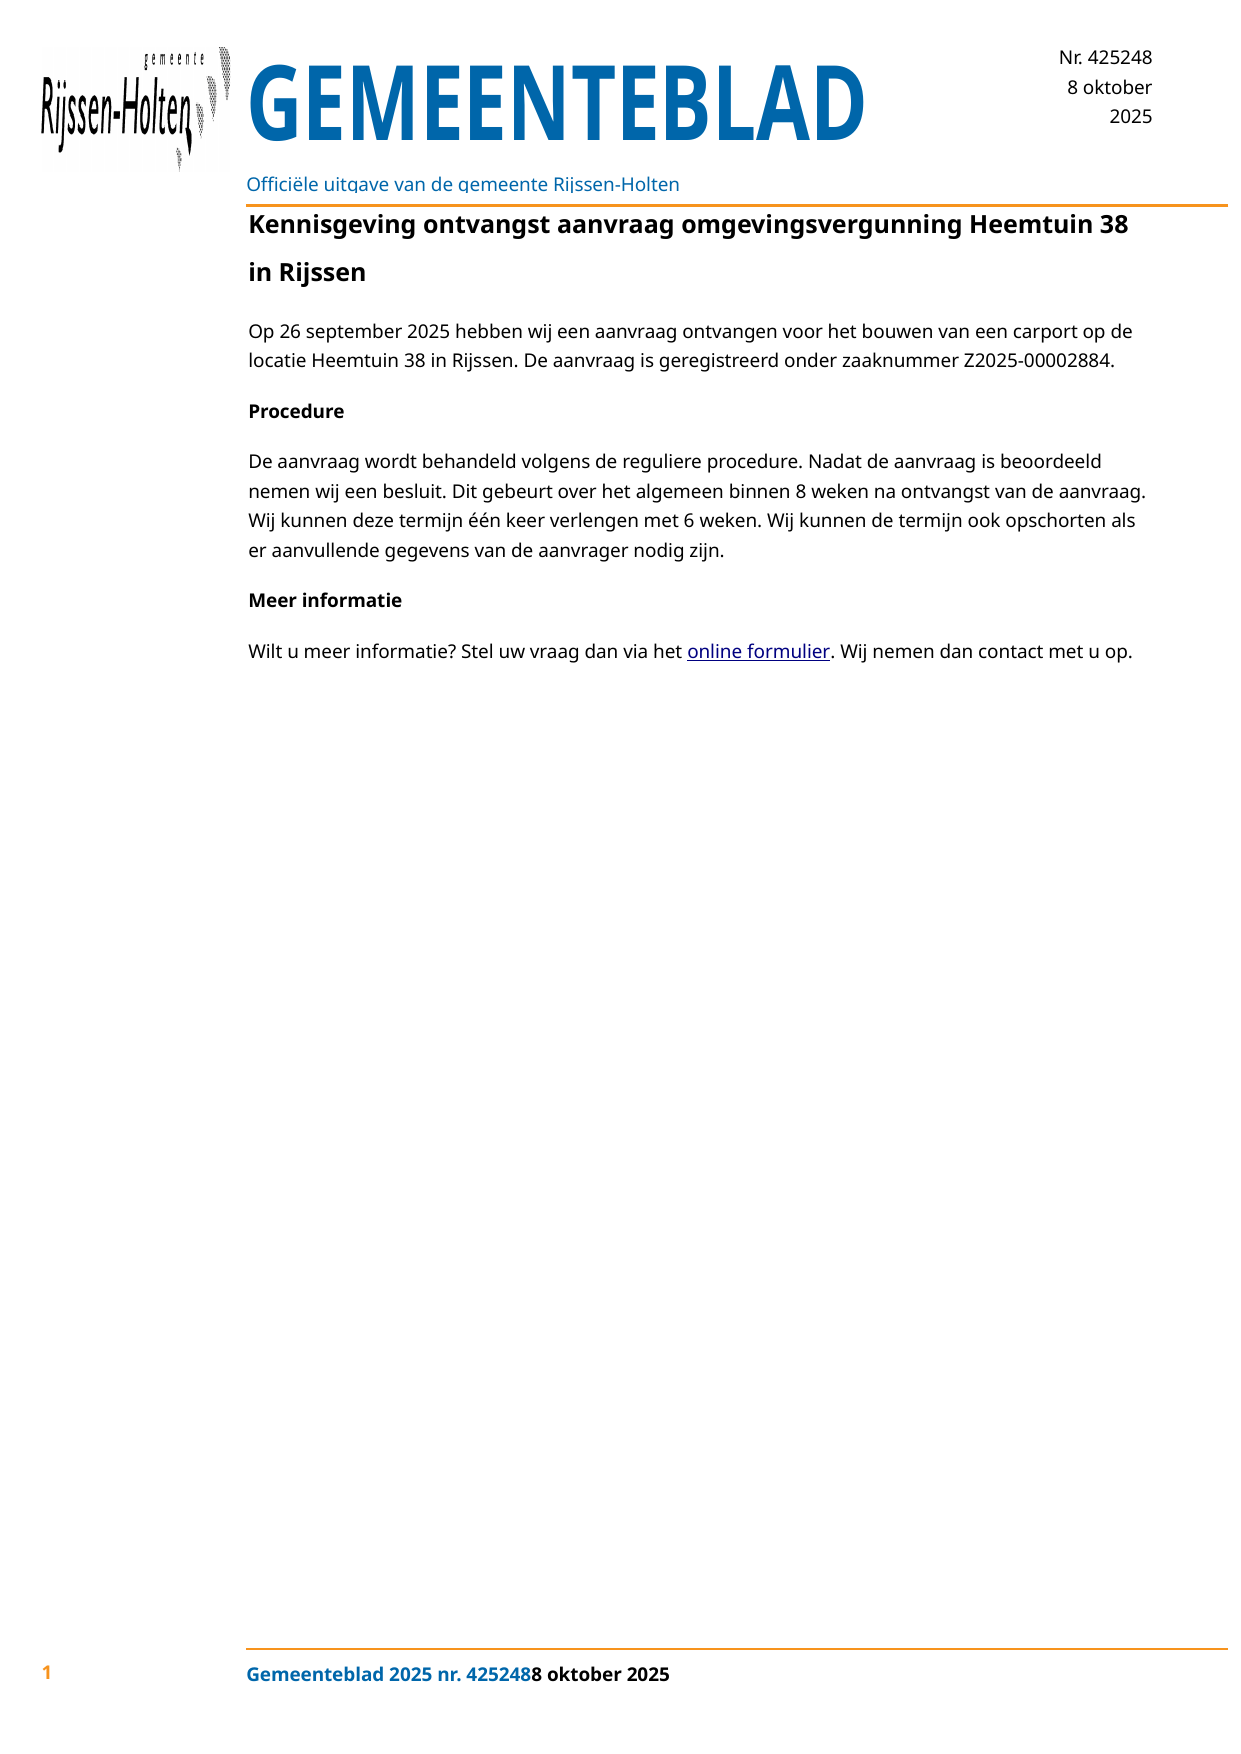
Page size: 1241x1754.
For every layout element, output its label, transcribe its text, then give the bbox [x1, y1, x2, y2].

picture [41, 47, 231, 172]
text De aanvraag wordt behandeld volgens de reguliere procedure. Nadat de aanvraag is beoordeeld nemen wij een besluit. Dit gebeurt over het algemeen binnen 8 weken na ontvangst van de aanvraag. Wij kunnen deze termijn één keer verlengen met 6 weken. Wij kunnen de termijn ook opschorten als er aanvullende gegevens van de aanvrager nodig zijn. [248, 448, 1152, 563]
text Wilt u meer informatie? Stel uw vraag dan via het online formulier. Wij nemen dan contact met u op. [248, 638, 1152, 664]
text Op 26 september 2025 hebben wij een aanvraag ontvangen voor het bouwen van een carport op de locatie Heemtuin 38 in Rijssen. De aanvraag is geregistreerd onder zaaknummer Z2025-00002884. [248, 318, 1152, 373]
text Kennisgeving ontvangst aanvraag omgevingsvergunning Heemtuin 38 in Rijssen [248, 207, 1152, 288]
text Procedure [248, 398, 1152, 424]
text Meer informatie [248, 587, 1152, 613]
